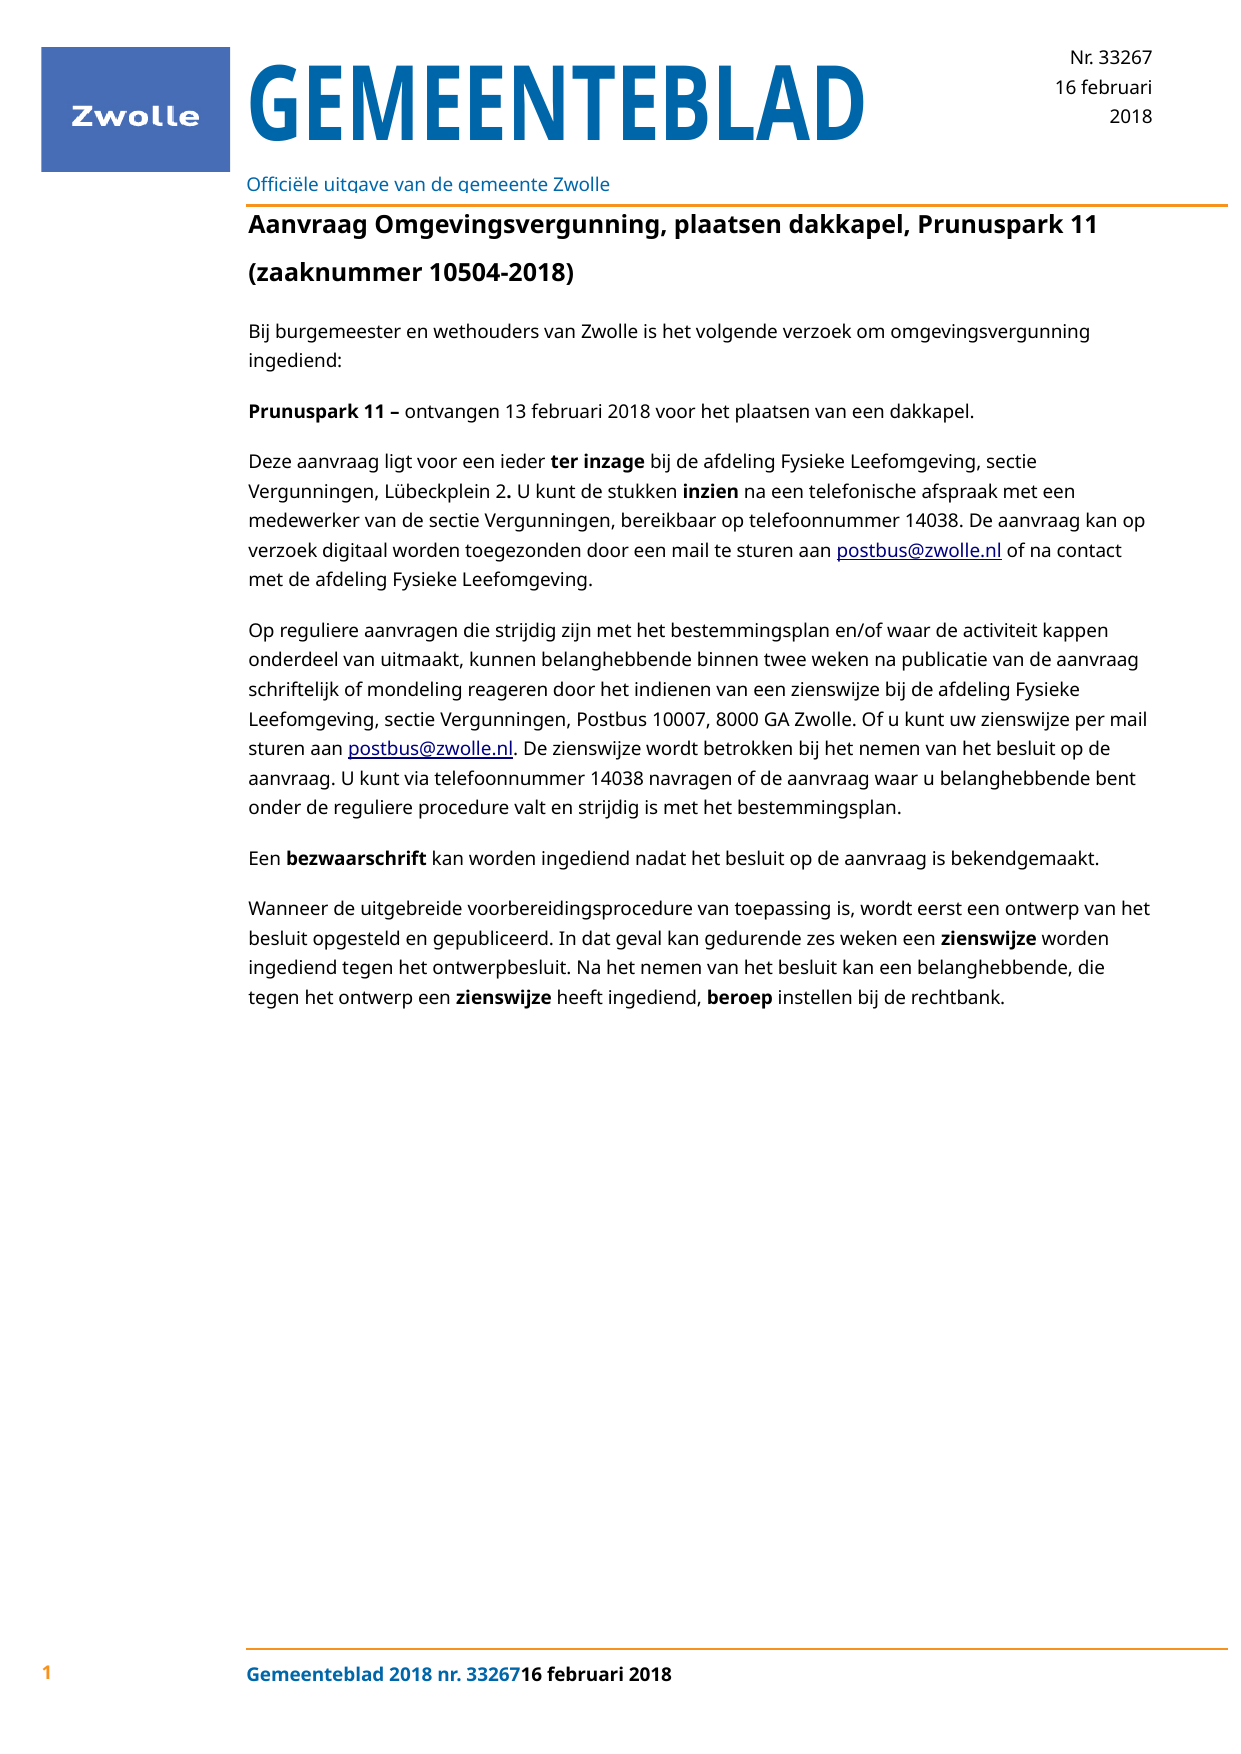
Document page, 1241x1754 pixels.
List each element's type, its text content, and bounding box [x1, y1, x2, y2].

text Wanneer de uitgebreide voorbereidingsprocedure van toepassing is, wordt eerst een ontwerp van het besluit opgesteld en gepubliceerd. In dat geval kan gedurende zes weken een zienswijze worden ingediend tegen het ontwerpbesluit. Na het nemen van het besluit kan een belanghebbende, die tegen het ontwerp een zienswijze heeft ingediend, beroep instellen bij de rechtbank. [248, 895, 1152, 1010]
picture [41, 47, 231, 172]
text Op reguliere aanvragen die strijdig zijn met het bestemmingsplan en/of waar de activiteit kappen onderdeel van uitmaakt, kunnen belanghebbende binnen twee weken na publicatie van de aanvraag schriftelijk of mondeling reageren door het indienen van een zienswijze bij de afdeling Fysieke Leefomgeving, sectie Vergunningen, Postbus 10007, 8000 GA Zwolle. Of u kunt uw zienswijze per mail sturen aan postbus@zwolle.nl. De zienswijze wordt betrokken bij het nemen van het besluit op de aanvraag. U kunt via telefoonnummer 14038 navragen of de aanvraag waar u belanghebbende bent onder de reguliere procedure valt en strijdig is met het bestemmingsplan. [248, 617, 1152, 820]
text Een bezwaarschrift kan worden ingediend nadat het besluit op de aanvraag is bekendgemaakt. [248, 845, 1152, 871]
text Aanvraag Omgevingsvergunning, plaatsen dakkapel, Prunuspark 11 (zaaknummer 10504-2018) [248, 207, 1152, 288]
text Bij burgemeester en wethouders van Zwolle is het volgende verzoek om omgevingsvergunning ingediend: [248, 318, 1152, 373]
text Deze aanvraag ligt voor een ieder ter inzage bij de afdeling Fysieke Leefomgeving, sectie Vergunningen, Lübeckplein 2. U kunt de stukken inzien na een telefonische afspraak met een medewerker van de sectie Vergunningen, bereikbaar op telefoonnummer 14038. De aanvraag kan op verzoek digitaal worden toegezonden door een mail te sturen aan postbus@zwolle.nl of na contact met de afdeling Fysieke Leefomgeving. [248, 448, 1152, 592]
text Prunuspark 11 – ontvangen 13 februari 2018 voor het plaatsen van een dakkapel. [248, 398, 1152, 424]
